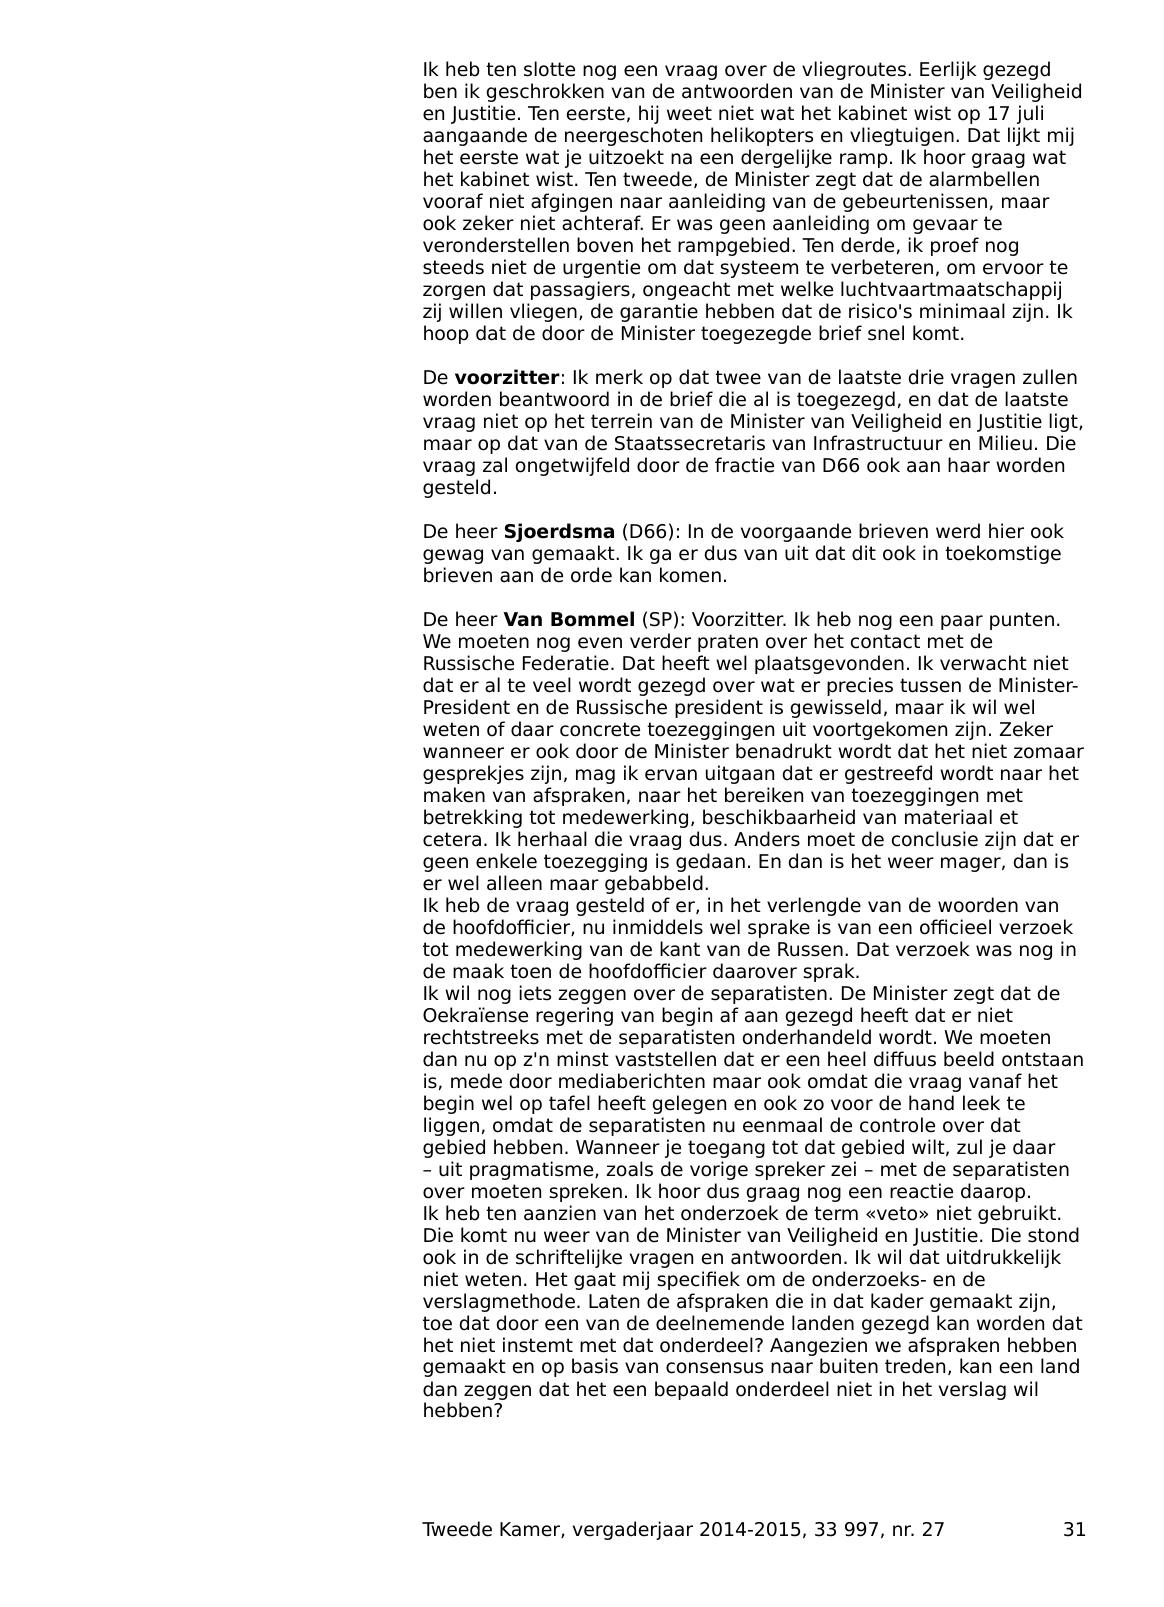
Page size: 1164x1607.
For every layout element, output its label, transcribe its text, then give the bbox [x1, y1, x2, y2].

text De heer Van Bommel (SP): Voorzitter. Ik heb nog een paar punten. We moeten nog even verder praten over het contact met de Russische Federatie. Dat heeft wel plaatsgevonden. Ik verwacht niet dat er al te veel wordt gezegd over wat er precies tussen de Minister-President en de Russische president is gewisseld, maar ik wil wel weten of daar concrete toezeggingen uit voortgekomen zijn. Zeker wanneer er ook door de Minister benadrukt wordt dat het niet zomaar gesprekjes zijn, mag ik ervan uitgaan dat er gestreefd wordt naar het maken van afspraken, naar het bereiken van toezeggingen met betrekking tot medewerking, beschikbaarheid van materiaal et cetera. Ik herhaal die vraag dus. Anders moet de conclusie zijn dat er geen enkele toezegging is gedaan. En dan is het weer mager, dan is er wel alleen maar gebabbeld. [422, 609, 1087, 895]
text Ik wil nog iets zeggen over de separatisten. De Minister zegt dat de Oekraïense regering van begin af aan gezegd heeft dat er niet rechtstreeks met de separatisten onderhandeld wordt. We moeten dan nu op z'n minst vaststellen dat er een heel diffuus beeld ontstaan is, mede door mediaberichten maar ook omdat die vraag vanaf het begin wel op tafel heeft gelegen en ook zo voor de hand leek te liggen, omdat de separatisten nu eenmaal de controle over dat gebied hebben. Wanneer je toegang tot dat gebied wilt, zul je daar – uit pragmatisme, zoals de vorige spreker zei – met de separatisten over moeten spreken. Ik hoor dus graag nog een reactie daarop. [422, 983, 1087, 1203]
text De heer Sjoerdsma (D66): In de voorgaande brieven werd hier ook gewag van gemaakt. Ik ga er dus van uit dat dit ook in toekomstige brieven aan de orde kan komen. [422, 521, 1087, 587]
text Ik heb ten aanzien van het onderzoek de term «veto» niet gebruikt. Die komt nu weer van de Minister van Veiligheid en Justitie. Die stond ook in de schriftelijke vragen en antwoorden. Ik wil dat uitdrukkelijk niet weten. Het gaat mij specifiek om de onderzoeks- en de verslagmethode. Laten de afspraken die in dat kader gemaakt zijn, toe dat door een van de deelnemende landen gezegd kan worden dat het niet instemt met dat onderdeel? Aangezien we afspraken hebben gemaakt en op basis van consensus naar buiten treden, kan een land dan zeggen dat het een bepaald onderdeel niet in het verslag wil hebben? [422, 1203, 1087, 1422]
text Ik heb ten slotte nog een vraag over de vliegroutes. Eerlijk gezegd ben ik geschrokken van de antwoorden van de Minister van Veiligheid en Justitie. Ten eerste, hij weet niet wat het kabinet wist op 17 juli aangaande de neergeschoten helikopters en vliegtuigen. Dat lijkt mij het eerste wat je uitzoekt na een dergelijke ramp. Ik hoor graag wat het kabinet wist. Ten tweede, de Minister zegt dat de alarmbellen vooraf niet afgingen naar aanleiding van de gebeurtenissen, maar ook zeker niet achteraf. Er was geen aanleiding om gevaar te veronderstellen boven het rampgebied. Ten derde, ik proef nog steeds niet de urgentie om dat systeem te verbeteren, om ervoor te zorgen dat passagiers, ongeacht met welke luchtvaartmaatschappij zij willen vliegen, de garantie hebben dat de risico's minimaal zijn. Ik hoop dat de door de Minister toegezegde brief snel komt. [422, 59, 1087, 345]
text Ik heb de vraag gesteld of er, in het verlengde van de woorden van de hoofdofficier, nu inmiddels wel sprake is van een officieel verzoek tot medewerking van de kant van de Russen. Dat verzoek was nog in de maak toen de hoofdofficier daarover sprak. [422, 895, 1087, 983]
text De voorzitter: Ik merk op dat twee van de laatste drie vragen zullen worden beantwoord in de brief die al is toegezegd, en dat de laatste vraag niet op het terrein van de Minister van Veiligheid en Justitie ligt, maar op dat van de Staatssecretaris van Infrastructuur en Milieu. Die vraag zal ongetwijfeld door de fractie van D66 ook aan haar worden gesteld. [422, 367, 1087, 499]
